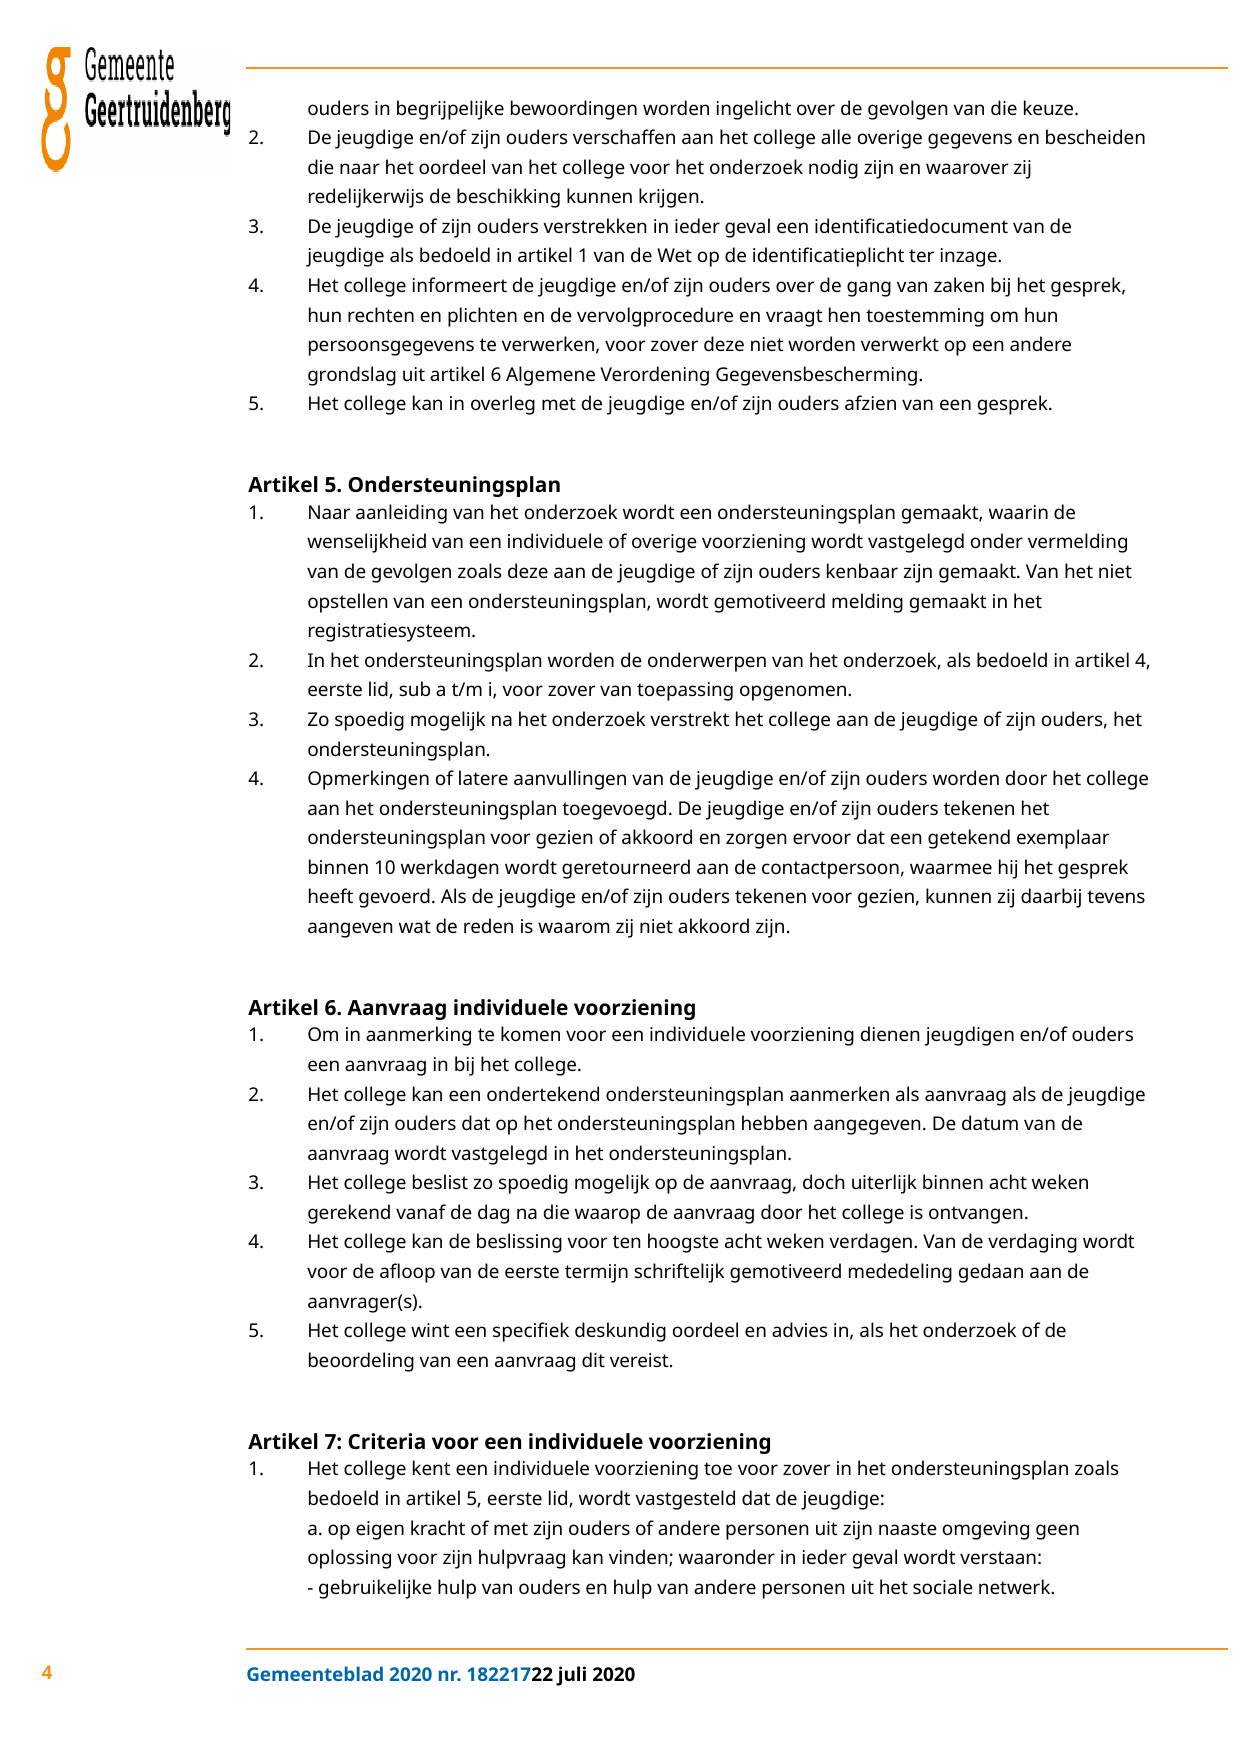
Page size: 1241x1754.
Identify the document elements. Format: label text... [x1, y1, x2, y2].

list Het college kan de beslissing voor ten hoogste acht weken verdagen. Van de verdaging wordt voor de afloop van de eerste termijn schriftelijk gemotiveerd mededeling gedaan aan de aanvrager(s). [248, 1229, 1152, 1314]
list - gebruikelijke hulp van ouders en hulp van andere personen uit het sociale netwerk. [248, 1574, 1152, 1599]
list Het college kan in overleg met de jeugdige en/of zijn ouders afzien van een gesprek. [248, 391, 1152, 416]
text Artikel 5. Ondersteuningsplan [248, 471, 1152, 499]
text Artikel 7: Criteria voor een individuele voorziening [248, 1427, 1152, 1456]
list a. op eigen kracht of met zijn ouders of andere personen uit zijn naaste omgeving geen oplossing voor zijn hulpvraag kan vinden; waaronder in ieder geval wordt verstaan: [248, 1515, 1152, 1570]
list Om in aanmerking te komen voor een individuele voorziening dienen jeugdigen en/of ouders een aanvraag in bij het college. [248, 1022, 1152, 1077]
text Artikel 6. Aanvraag individuele voorziening [248, 993, 1152, 1022]
list Het college kent een individuele voorziening toe voor zover in het ondersteuningsplan zoals bedoeld in artikel 5, eerste lid, wordt vastgesteld dat de jeugdige: [248, 1456, 1152, 1511]
picture [41, 47, 231, 172]
list Het college wint een specifiek deskundig oordeel en advies in, als het onderzoek of de beoordeling van een aanvraag dit vereist. [248, 1317, 1152, 1373]
list In het ondersteuningsplan worden de onderwerpen van het onderzoek, als bedoeld in artikel 4, eerste lid, sub a t/m i, voor zover van toepassing opgenomen. [248, 647, 1152, 702]
list Het college informeert de jeugdige en/of zijn ouders over de gang van zaken bij het gesprek, hun rechten en plichten en de vervolgprocedure en vraagt hen toestemming om hun persoonsgegevens te verwerken, voor zover deze niet worden verwerkt op een andere grondslag uit artikel 6 Algemene Verordening Gegevensbescherming. [248, 272, 1152, 387]
list Zo spoedig mogelijk na het onderzoek verstrekt het college aan de jeugdige of zijn ouders, het ondersteuningsplan. [248, 706, 1152, 761]
list De jeugdige en/of zijn ouders verschaffen aan het college alle overige gegevens en bescheiden die naar het oordeel van het college voor het onderzoek nodig zijn en waarover zij redelijkerwijs de beschikking kunnen krijgen. [248, 124, 1152, 209]
list ouders in begrijpelijke bewoordingen worden ingelicht over de gevolgen van die keuze. [248, 95, 1152, 121]
list De jeugdige of zijn ouders verstrekken in ieder geval een identificatiedocument van de jeugdige als bedoeld in artikel 1 van de Wet op de identificatieplicht ter inzage. [248, 213, 1152, 268]
list Het college kan een ondertekend ondersteuningsplan aanmerken als aanvraag als de jeugdige en/of zijn ouders dat op het ondersteuningsplan hebben aangegeven. De datum van de aanvraag wordt vastgelegd in het ondersteuningsplan. [248, 1081, 1152, 1166]
list Naar aanleiding van het onderzoek wordt een ondersteuningsplan gemaakt, waarin de wenselijkheid van een individuele of overige voorziening wordt vastgelegd onder vermelding van de gevolgen zoals deze aan de jeugdige of zijn ouders kenbaar zijn gemaakt. Van het niet opstellen van een ondersteuningsplan, wordt gemotiveerd melding gemaakt in het registratiesysteem. [248, 499, 1152, 643]
list Het college beslist zo spoedig mogelijk op de aanvraag, doch uiterlijk binnen acht weken gerekend vanaf de dag na die waarop de aanvraag door het college is ontvangen. [248, 1169, 1152, 1225]
list Opmerkingen of latere aanvullingen van de jeugdige en/of zijn ouders worden door het college aan het ondersteuningsplan toegevoegd. De jeugdige en/of zijn ouders tekenen het ondersteuningsplan voor gezien of akkoord en zorgen ervoor dat een getekend exemplaar binnen 10 werkdagen wordt geretourneerd aan de contactpersoon, waarmee hij het gesprek heeft gevoerd. Als de jeugdige en/of zijn ouders tekenen voor gezien, kunnen zij daarbij tevens aangeven wat de reden is waarom zij niet akkoord zijn. [248, 765, 1152, 939]
